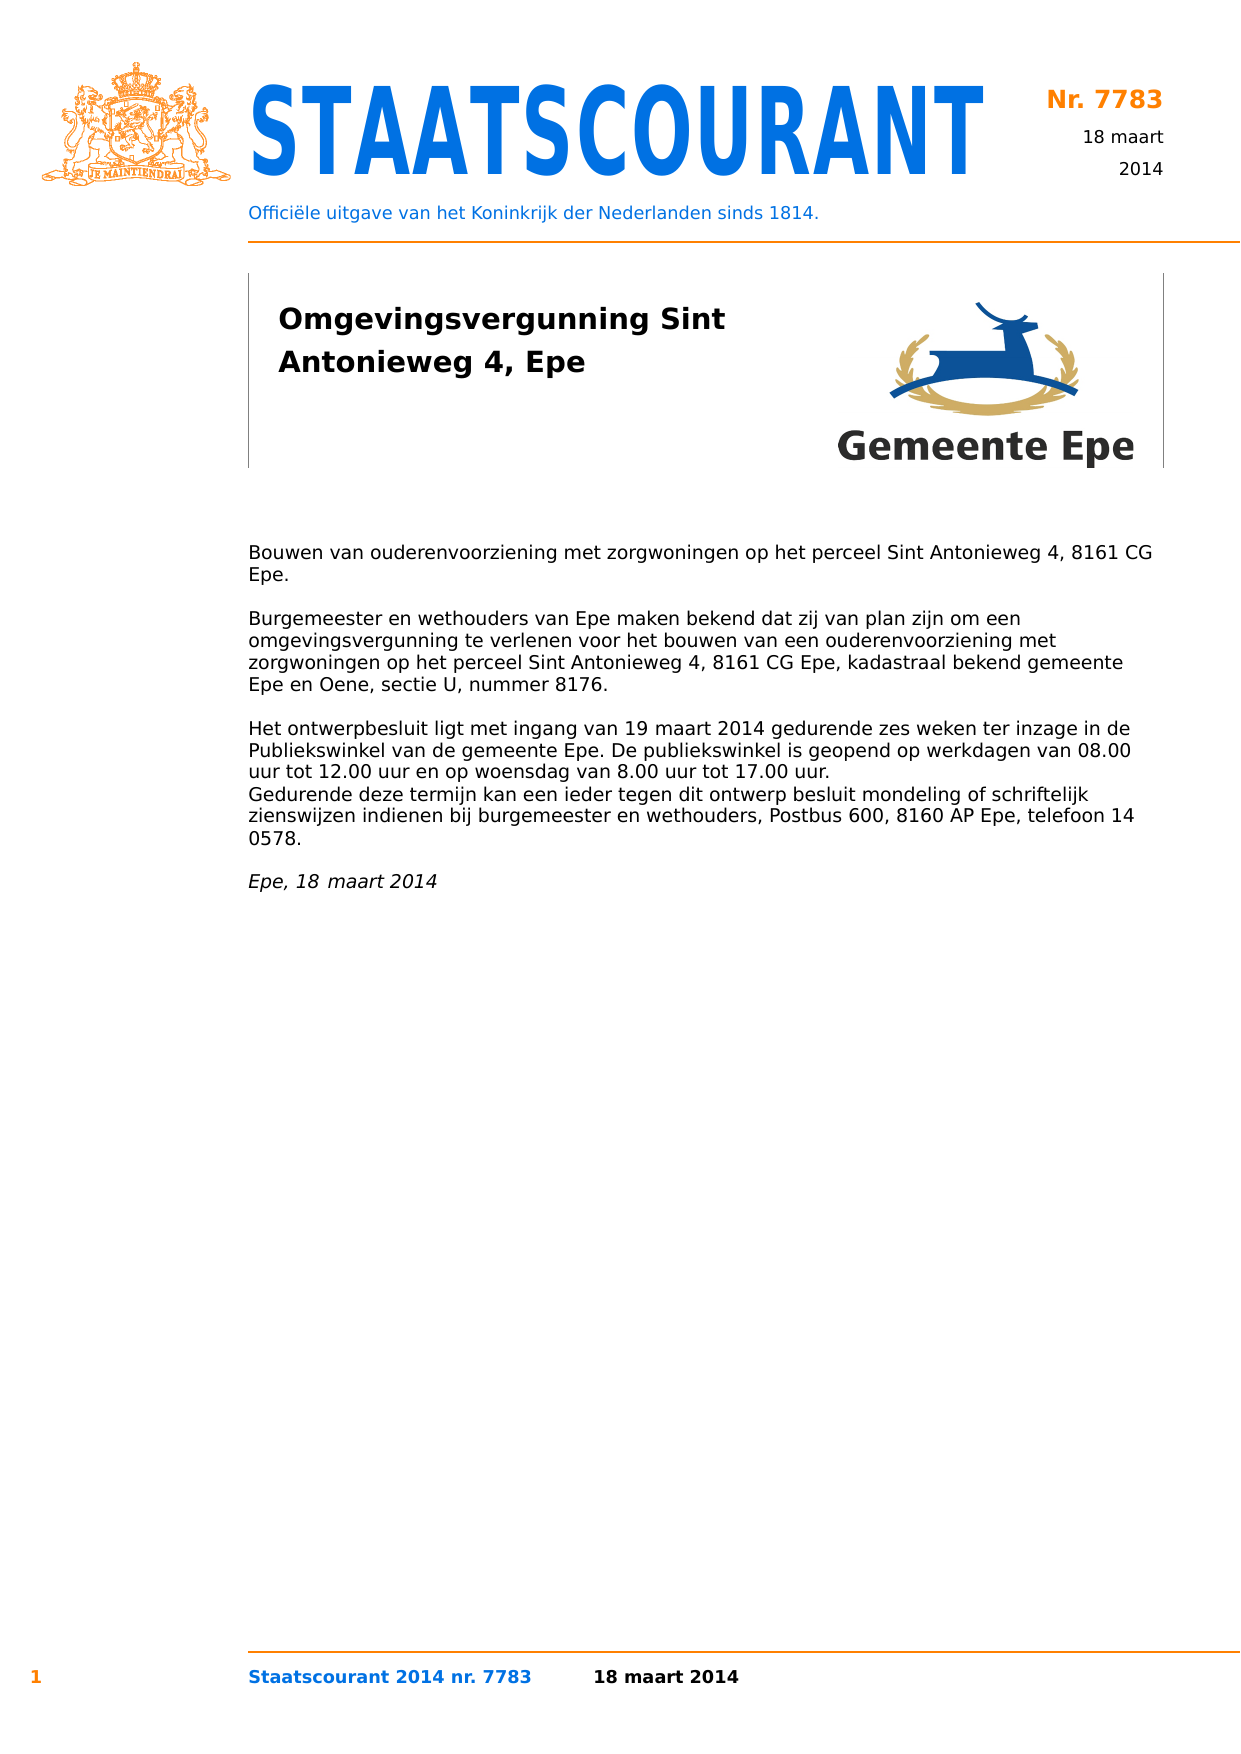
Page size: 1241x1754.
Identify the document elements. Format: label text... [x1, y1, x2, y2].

picture [838, 302, 1134, 468]
table_header Nr. 7783 [998, 62, 1240, 121]
table_header [25, 62, 248, 241]
text Het ontwerpbesluit ligt met ingang van 19 maart 2014 gedurende zes weken ter inzage in de Publiekswinkel van de gemeente Epe. De publiekswinkel is geopend op werkdagen van 08.00 uur tot 12.00 uur en op woensdag van 8.00 uur tot 17.00 uur. [248, 717, 1163, 783]
text Bouwen van ouderenvoorziening met zorgwoningen op het perceel Sint Antonieweg 4, 8161 CG Epe. [248, 542, 1163, 586]
table_cell 2014 [998, 153, 1240, 203]
table_cell Officiële uitgave van het Koninkrijk der Nederlanden sinds 1814. [248, 203, 1240, 241]
picture [41, 62, 231, 186]
text Epe, 18 maart 2014 [248, 871, 1163, 893]
text Gedurende deze termijn kan een ieder tegen dit ontwerp besluit mondeling of schriftelijk zienswijzen indienen bij burgemeester en wethouders, Postbus 600, 8160 AP Epe, telefoon 14 0578. [248, 783, 1163, 849]
subtitle Omgevingsvergunning Sint Antonieweg 4, Epe [249, 273, 1163, 468]
table_cell 18 maart [998, 121, 1240, 153]
table_header STAATSCOURANT [248, 62, 998, 203]
text Burgemeester en wethouders van Epe maken bekend dat zij van plan zijn om een omgevingsvergunning te verlenen voor het bouwen van een ouderenvoorziening met zorgwoningen op het perceel Sint Antonieweg 4, 8161 CG Epe, kadastraal bekend gemeente Epe en Oene, sectie U, nummer 8176. [248, 608, 1163, 696]
